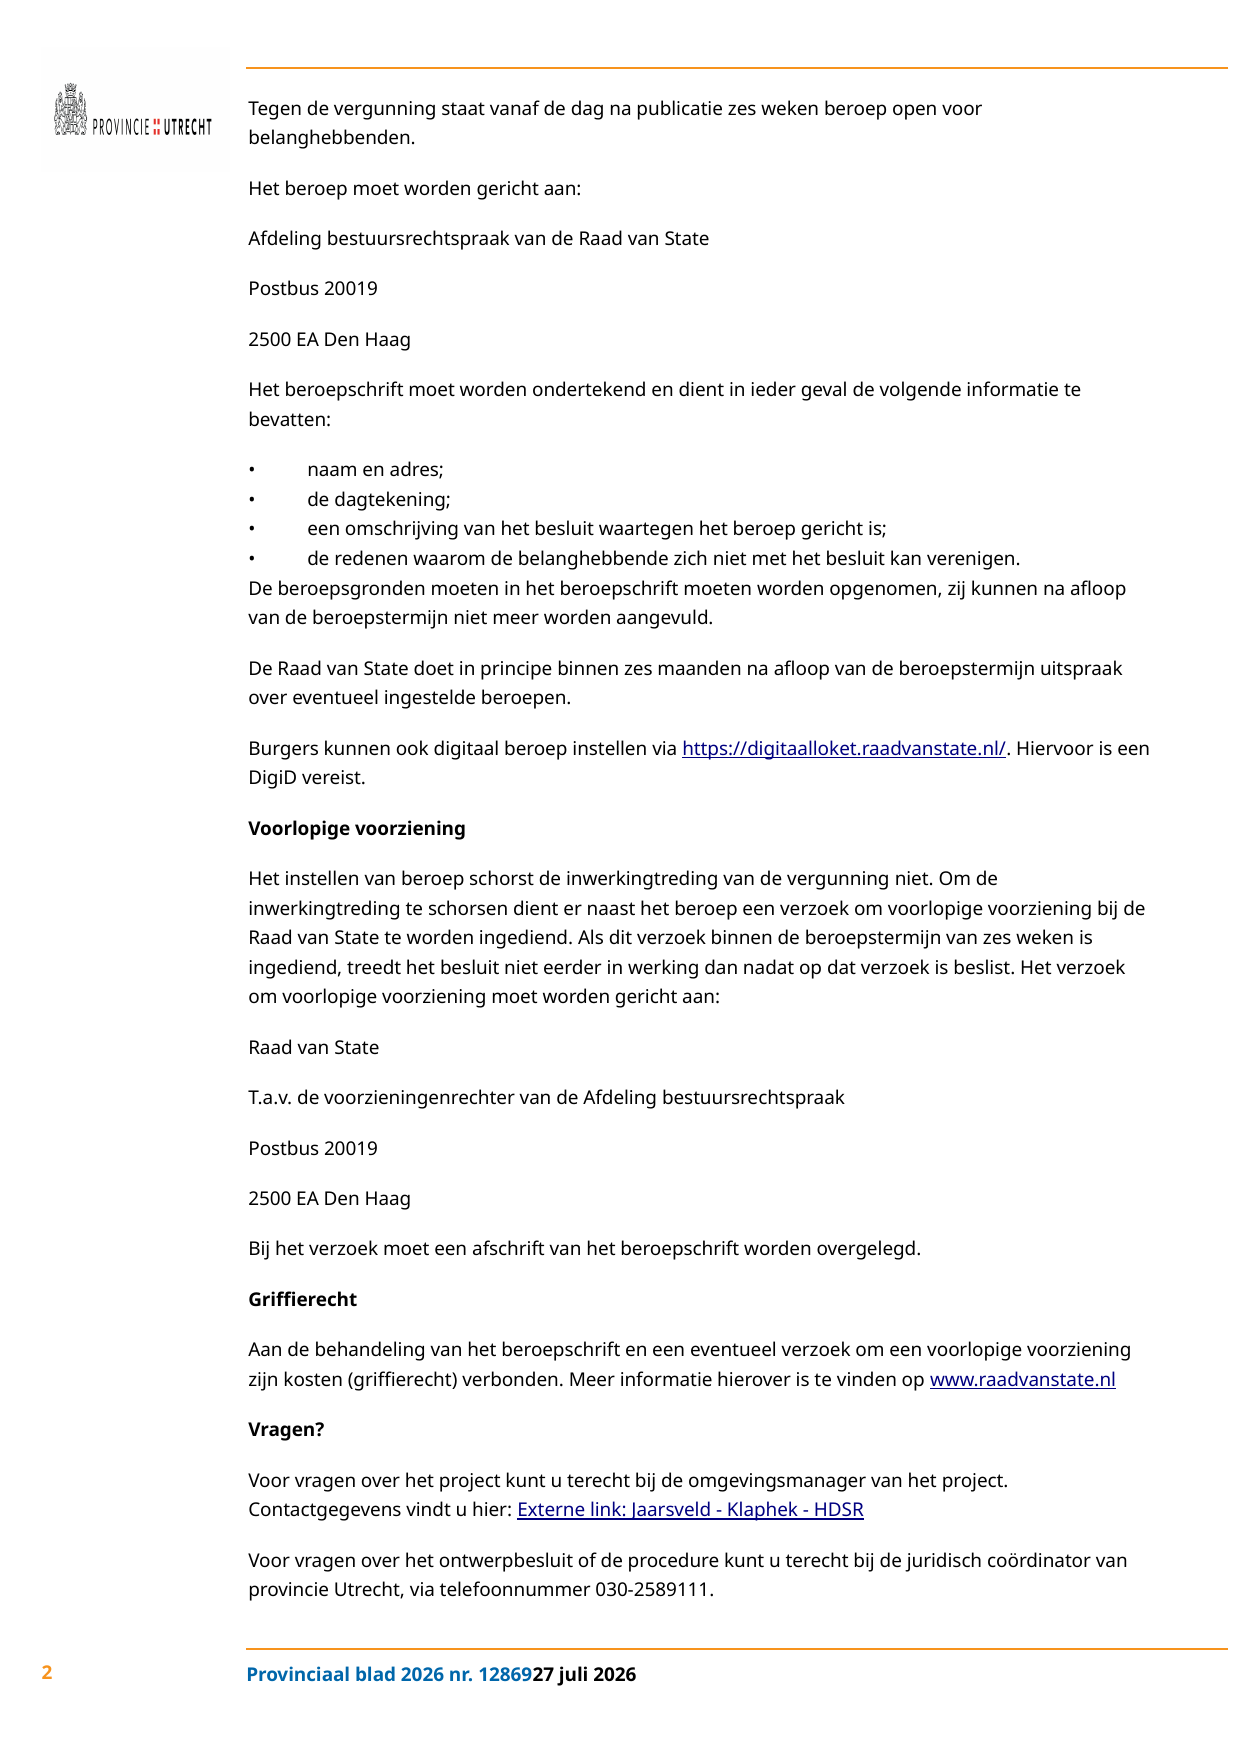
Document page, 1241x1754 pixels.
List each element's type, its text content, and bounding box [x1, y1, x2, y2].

text Griffierecht [248, 1286, 1152, 1312]
text Aan de behandeling van het beroepschrift en een eventueel verzoek om een voorlopige voorziening zijn kosten (griffierecht) verbonden. Meer informatie hierover is te vinden op www.raadvanstate.nl [248, 1336, 1152, 1392]
list naam en adres; [248, 456, 1152, 482]
text Raad van State [248, 1034, 1152, 1060]
text Burgers kunnen ook digitaal beroep instellen via https://digitaalloket.raadvanstate.nl/. Hiervoor is een DigiD vereist. [248, 735, 1152, 790]
text Het instellen van beroep schorst de inwerkingtreding van de vergunning niet. Om de inwerkingtreding te schorsen dient er naast het beroep een verzoek om voorlopige voorziening bij de Raad van State te worden ingediend. Als dit verzoek binnen de beroepstermijn van zes weken is ingediend, treedt het besluit niet eerder in werking dan nadat op dat verzoek is beslist. Het verzoek om voorlopige voorziening moet worden gericht aan: [248, 865, 1152, 1009]
text Afdeling bestuursrechtspraak van de Raad van State [248, 225, 1152, 251]
list een omschrijving van het besluit waartegen het beroep gericht is; [248, 516, 1152, 541]
text Het beroep moet worden gericht aan: [248, 175, 1152, 201]
text Voor vragen over het project kunt u terecht bij de omgevingsmanager van het project. Contactgegevens vindt u hier: Externe link: Jaarsveld - Klaphek - HDSR [248, 1467, 1152, 1522]
text Postbus 20019 [248, 276, 1152, 301]
list de redenen waarom de belanghebbende zich niet met het besluit kan verenigen. [248, 545, 1152, 571]
text Tegen de vergunning staat vanaf de dag na publicatie zes weken beroep open voor belanghebbenden. [248, 95, 1152, 150]
text De Raad van State doet in principe binnen zes maanden na afloop van de beroepstermijn uitspraak over eventueel ingestelde beroepen. [248, 655, 1152, 710]
text 2500 EA Den Haag [248, 1185, 1152, 1211]
text T.a.v. de voorzieningenrechter van de Afdeling bestuursrechtspraak [248, 1084, 1152, 1110]
text Het beroepschrift moet worden ondertekend en dient in ieder geval de volgende informatie te bevatten: [248, 376, 1152, 432]
list de dagtekening; [248, 486, 1152, 512]
text 2500 EA Den Haag [248, 326, 1152, 352]
text Voorlopige voorziening [248, 815, 1152, 841]
text De beroepsgronden moeten in het beroepschrift moeten worden opgenomen, zij kunnen na afloop van de beroepstermijn niet meer worden aangevuld. [248, 575, 1152, 630]
text Vragen? [248, 1416, 1152, 1442]
text Voor vragen over het ontwerpbesluit of de procedure kunt u terecht bij de juridisch coördinator van provincie Utrecht, via telefoonnummer 030-2589111. [248, 1547, 1152, 1602]
text Postbus 20019 [248, 1135, 1152, 1161]
text Bij het verzoek moet een afschrift van het beroepschrift worden overgelegd. [248, 1236, 1152, 1261]
picture [41, 47, 231, 172]
